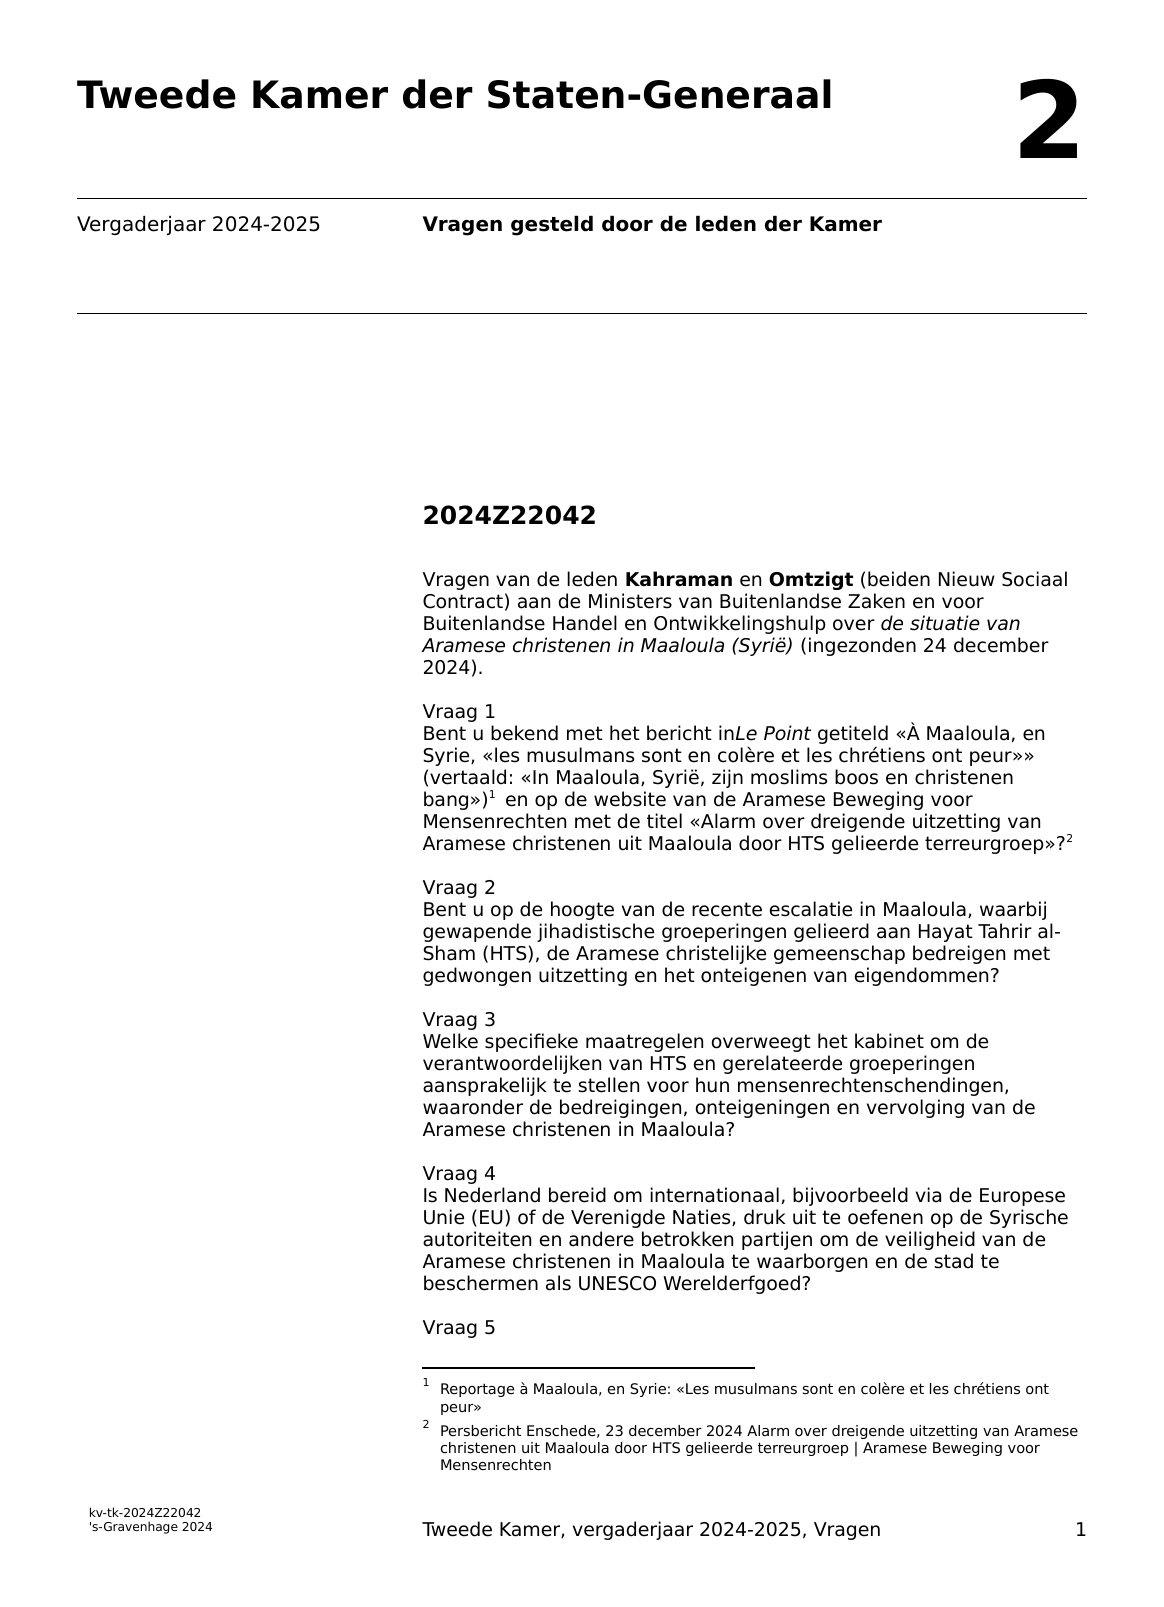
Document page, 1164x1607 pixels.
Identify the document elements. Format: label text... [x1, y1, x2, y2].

table_header Tweede Kamer der Staten-Generaal [77, 59, 886, 198]
text Welke specifieke maatregelen overweegt het kabinet om de verantwoordelijken van HTS en gerelateerde groeperingen aansprakelijk te stellen voor hun mensenrechtenschendingen, waaronder de bedreigingen, onteigeningen en vervolging van de Aramese christenen in Maaloula? [422, 1031, 1087, 1141]
text Persbericht Enschede, 23 december 2024 Alarm over dreigende uitzetting van Aramese christenen uit Maaloula door HTS gelieerde terreurgroep | Aramese Beweging voor Mensenrechten [422, 1418, 1087, 1474]
text Vragen van de leden Kahraman en Omtzigt (beiden Nieuw Sociaal Contract) aan de Ministers van Buitenlandse Zaken en voor Buitenlandse Handel en Ontwikkelingshulp over de situatie van Aramese christenen in Maaloula (Syrië) (ingezonden 24 december 2024). [422, 569, 1087, 679]
text 2024Z22042 [422, 501, 1087, 531]
text kv-tk-2024Z22042 [88, 1506, 323, 1520]
text Vraag 5 [422, 1317, 1087, 1339]
table_cell Vragen gesteld door de leden der Kamer [422, 199, 1087, 313]
text Vraag 2 [422, 877, 1087, 899]
text Is Nederland bereid om internationaal, bijvoorbeeld via de Europese Unie (EU) of de Verenigde Naties, druk uit te oefenen op de Syrische autoriteiten en andere betrokken partijen om de veiligheid van de Aramese christenen in Maaloula te waarborgen en de stad te beschermen als UNESCO Werelderfgoed? [422, 1185, 1087, 1295]
table_cell Vergaderjaar 2024-2025 [77, 199, 422, 313]
text Bent u bekend met het bericht inLe Point getiteld «À Maaloula, en Syrie, «les musulmans sont en colère et les chrétiens ont peur»» (vertaald: «In Maaloula, Syrië, zijn moslims boos en christenen bang») en op de website van de Aramese Beweging voor Mensenrechten met de titel «Alarm over dreigende uitzetting van Aramese christenen uit Maaloula door HTS gelieerde terreurgroep»? [422, 723, 1087, 855]
text Vraag 3 [422, 1009, 1087, 1031]
text Vraag 1 [422, 701, 1087, 723]
text Vraag 4 [422, 1163, 1087, 1185]
text 's-Gravenhage 2024 [88, 1520, 323, 1534]
text Reportage à Maaloula, en Syrie: «Les musulmans sont en colère et les chrétiens ont peur» [422, 1377, 1087, 1416]
table_header 2 [886, 59, 1087, 198]
text Bent u op de hoogte van de recente escalatie in Maaloula, waarbij gewapende jihadistische groeperingen gelieerd aan Hayat Tahrir al-Sham (HTS), de Aramese christelijke gemeenschap bedreigen met gedwongen uitzetting en het onteigenen van eigendommen? [422, 899, 1087, 987]
